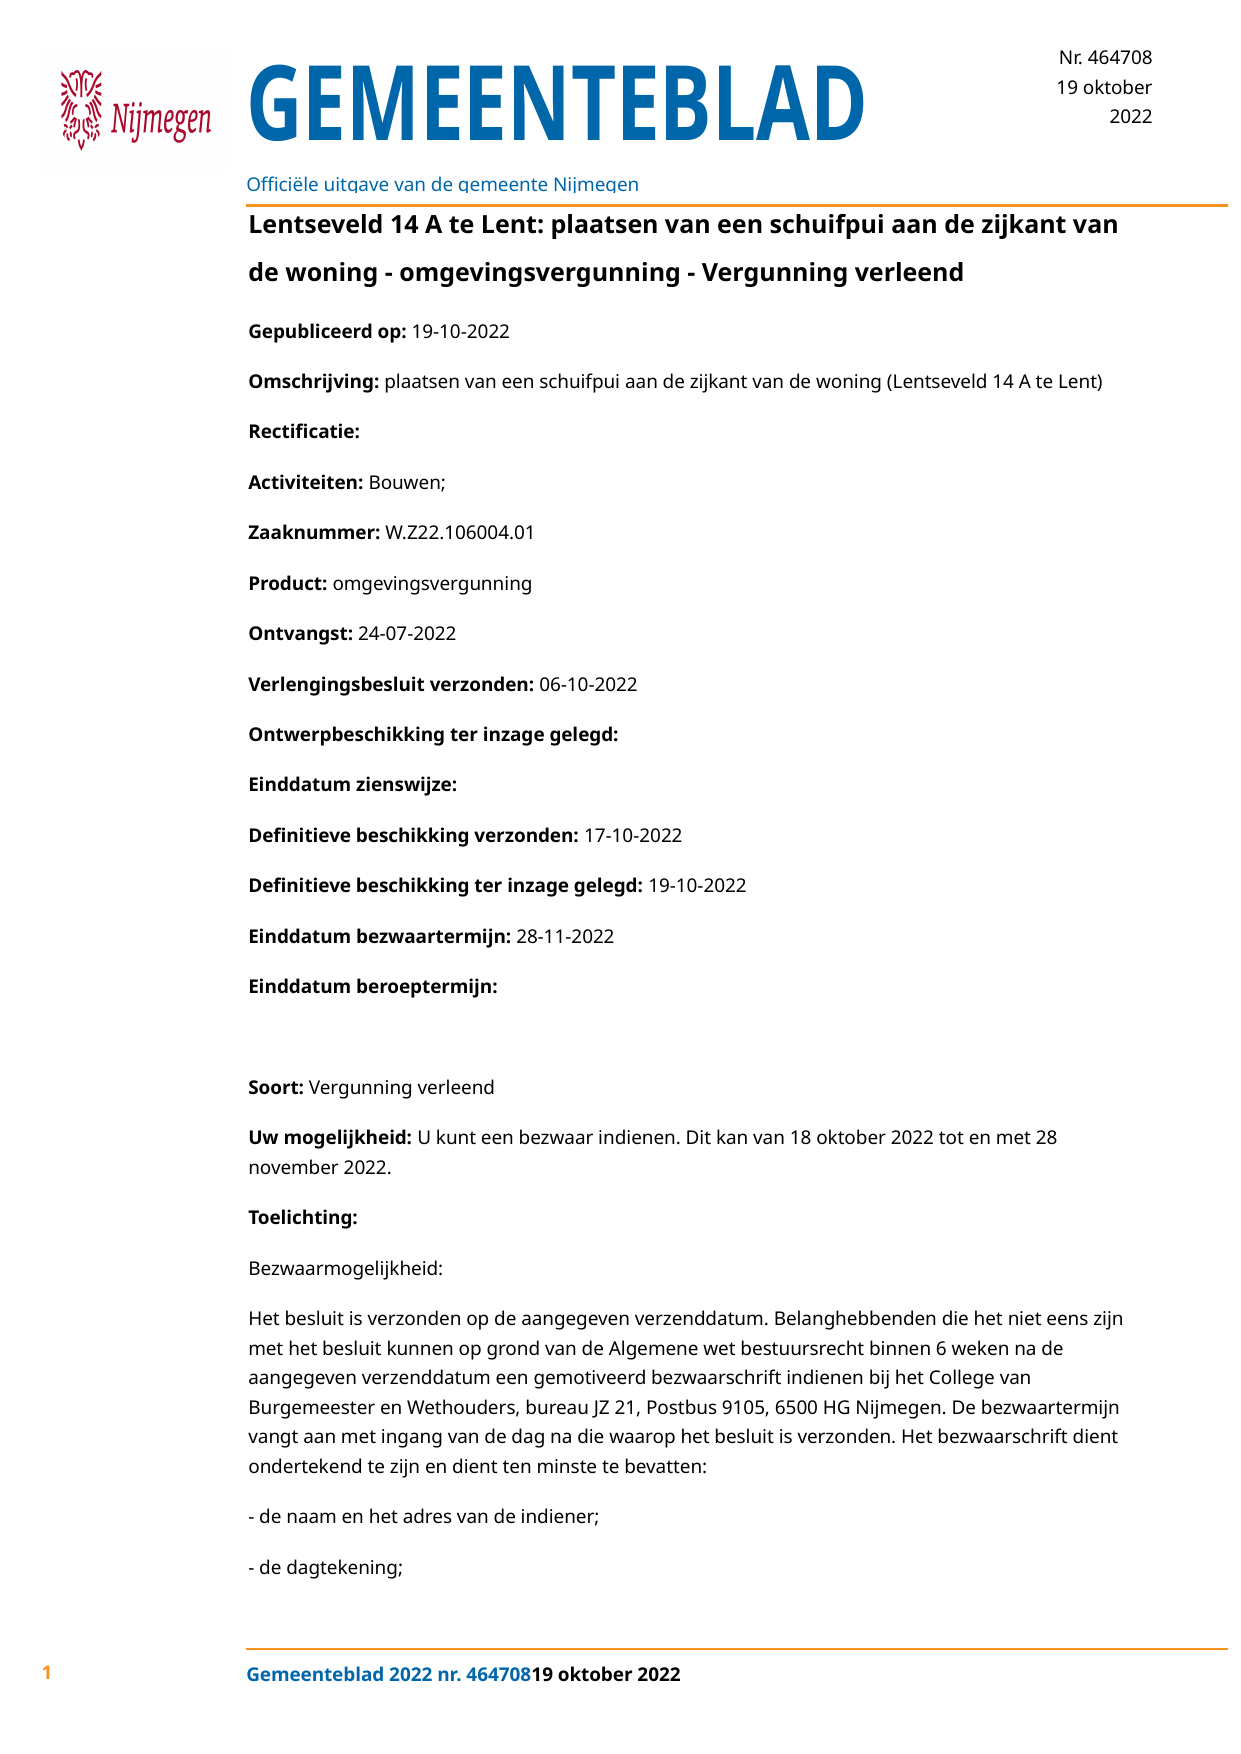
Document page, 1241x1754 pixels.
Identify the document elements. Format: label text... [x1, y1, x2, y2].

text Ontvangst: 24-07-2022 [248, 620, 1152, 646]
text - de dagtekening; [248, 1554, 1152, 1580]
text Soort: Vergunning verleend [248, 1074, 1152, 1100]
text Rectificatie: [248, 419, 1152, 444]
picture [41, 47, 231, 172]
text Definitieve beschikking verzonden: 17-10-2022 [248, 822, 1152, 848]
text Toelichting: [248, 1204, 1152, 1230]
text Het besluit is verzonden op de aangegeven verzenddatum. Belanghebbenden die het niet eens zijn met het besluit kunnen op grond van de Algemene wet bestuursrecht binnen 6 weken na de aangegeven verzenddatum een gemotiveerd bezwaarschrift indienen bij het College van Burgemeester en Wethouders, bureau JZ 21, Postbus 9105, 6500 HG Nijmegen. De bezwaartermijn vangt aan met ingang van de dag na die waarop het besluit is verzonden. Het bezwaarschrift dient ondertekend te zijn en dient ten minste te bevatten: [248, 1305, 1152, 1479]
text Ontwerpbeschikking ter inzage gelegd: [248, 721, 1152, 747]
text Activiteiten: Bouwen; [248, 469, 1152, 495]
text Uw mogelijkheid: U kunt een bezwaar indienen. Dit kan van 18 oktober 2022 tot en met 28 november 2022. [248, 1124, 1152, 1180]
text Verlengingsbesluit verzonden: 06-10-2022 [248, 671, 1152, 697]
text Einddatum zienswijze: [248, 772, 1152, 797]
text Zaaknummer: W.Z22.106004.01 [248, 519, 1152, 545]
text Product: omgevingsvergunning [248, 570, 1152, 596]
text Omschrijving: plaatsen van een schuifpui aan de zijkant van de woning (Lentseveld 14 A te Lent) [248, 368, 1152, 394]
text Einddatum bezwaartermijn: 28-11-2022 [248, 923, 1152, 949]
text Bezwaarmogelijkheid: [248, 1255, 1152, 1281]
text Lentseveld 14 A te Lent: plaatsen van een schuifpui aan de zijkant van de woning - omgevingsvergunning - Vergunning verleend [248, 207, 1152, 288]
text Definitieve beschikking ter inzage gelegd: 19-10-2022 [248, 872, 1152, 898]
text Gepubliceerd op: 19-10-2022 [248, 318, 1152, 344]
text - de naam en het adres van de indiener; [248, 1504, 1152, 1529]
text Einddatum beroeptermijn: [248, 973, 1152, 999]
